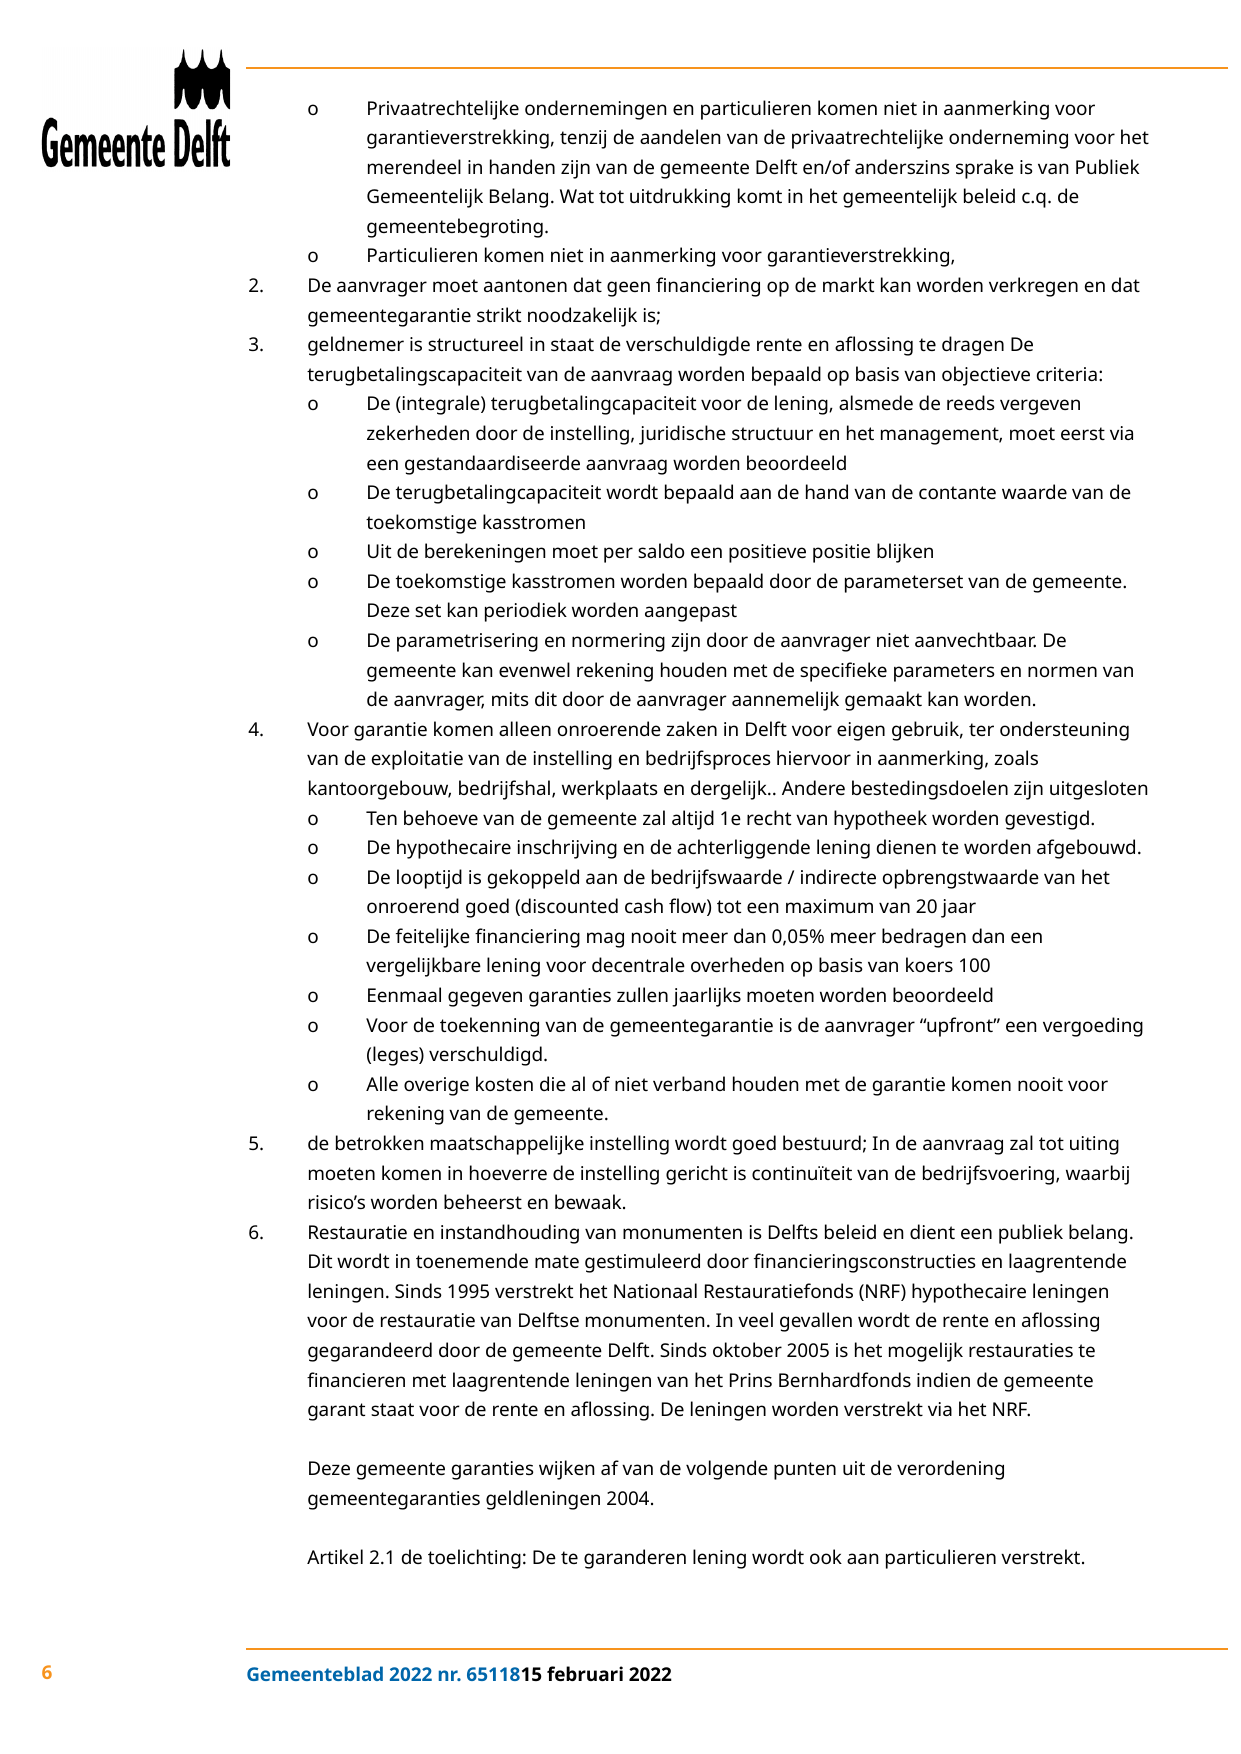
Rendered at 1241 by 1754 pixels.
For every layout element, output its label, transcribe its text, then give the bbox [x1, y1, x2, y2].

list Ten behoeve van de gemeente zal altijd 1e recht van hypotheek worden gevestigd. [307, 805, 1152, 831]
list Voor garantie komen alleen onroerende zaken in Delft voor eigen gebruik, ter ondersteuning van de exploitatie van de instelling en bedrijfsproces hiervoor in aanmerking, zoals kantoorgebouw, bedrijfshal, werkplaats en dergelijk.. Andere bestedingsdoelen zijn uitgesloten [248, 716, 1152, 801]
list De (integrale) terugbetalingcapaciteit voor de lening, alsmede de reeds vergeven zekerheden door de instelling, juridische structuur en het management, moet eerst via een gestandaardiseerde aanvraag worden beoordeeld [307, 391, 1152, 476]
list Artikel 2.1 de toelichting: De te garanderen lening wordt ook aan particulieren verstrekt. [248, 1544, 1152, 1570]
list De toekomstige kasstromen worden bepaald door de parameterset van de gemeente. Deze set kan periodiek worden aangepast [307, 568, 1152, 623]
list De parametrisering en normering zijn door de aanvrager niet aanvechtbaar. De gemeente kan evenwel rekening houden met de specifieke parameters en normen van de aanvrager, mits dit door de aanvrager aannemelijk gemaakt kan worden. [307, 627, 1152, 712]
list De hypothecaire inschrijving en de achterliggende lening dienen te worden afgebouwd. [307, 834, 1152, 860]
list Alle overige kosten die al of niet verband houden met de garantie komen nooit voor rekening van de gemeente. [307, 1071, 1152, 1126]
list Privaatrechtelijke ondernemingen en particulieren komen niet in aanmerking voor garantieverstrekking, tenzij de aandelen van de privaatrechtelijke onderneming voor het merendeel in handen zijn van de gemeente Delft en/of anderszins sprake is van Publiek Gemeentelijk Belang. Wat tot uitdrukking komt in het gemeentelijk beleid c.q. de gemeentebegroting. [307, 95, 1152, 239]
list De feitelijke financiering mag nooit meer dan 0,05% meer bedragen dan een vergelijkbare lening voor decentrale overheden op basis van koers 100 [307, 923, 1152, 978]
list de betrokken maatschappelijke instelling wordt goed bestuurd; In de aanvraag zal tot uiting moeten komen in hoeverre de instelling gericht is continuïteit van de bedrijfsvoering, waarbij risico’s worden beheerst en bewaak. [248, 1130, 1152, 1215]
list Restauratie en instandhouding van monumenten is Delfts beleid en dient een publiek belang. Dit wordt in toenemende mate gestimuleerd door financieringsconstructies en laagrentende leningen. Sinds 1995 verstrekt het Nationaal Restauratiefonds (NRF) hypothecaire leningen voor de restauratie van Delftse monumenten. In veel gevallen wordt de rente en aflossing gegarandeerd door de gemeente Delft. Sinds oktober 2005 is het mogelijk restauraties te financieren met laagrentende leningen van het Prins Bernhardfonds indien de gemeente garant staat voor de rente en aflossing. De leningen worden verstrekt via het NRF. [248, 1219, 1152, 1422]
list Deze gemeente garanties wijken af van de volgende punten uit de verordening gemeentegaranties geldleningen 2004. [248, 1456, 1152, 1511]
list Uit de berekeningen moet per saldo een positieve positie blijken [307, 538, 1152, 564]
list Voor de toekenning van de gemeentegarantie is de aanvrager “upfront” een vergoeding (leges) verschuldigd. [307, 1012, 1152, 1067]
picture [41, 47, 231, 172]
list De aanvrager moet aantonen dat geen financiering op de markt kan worden verkregen en dat gemeentegarantie strikt noodzakelijk is; [248, 272, 1152, 328]
list De looptijd is gekoppeld aan de bedrijfswaarde / indirecte opbrengstwaarde van het onroerend goed (discounted cash flow) tot een maximum van 20 jaar [307, 864, 1152, 919]
list Particulieren komen niet in aanmerking voor garantieverstrekking, [307, 243, 1152, 268]
list geldnemer is structureel in staat de verschuldigde rente en aflossing te dragen De terugbetalingscapaciteit van de aanvraag worden bepaald op basis van objectieve criteria: [248, 331, 1152, 387]
list Eenmaal gegeven garanties zullen jaarlijks moeten worden beoordeeld [307, 982, 1152, 1008]
list De terugbetalingcapaciteit wordt bepaald aan de hand van de contante waarde van de toekomstige kasstromen [307, 479, 1152, 535]
